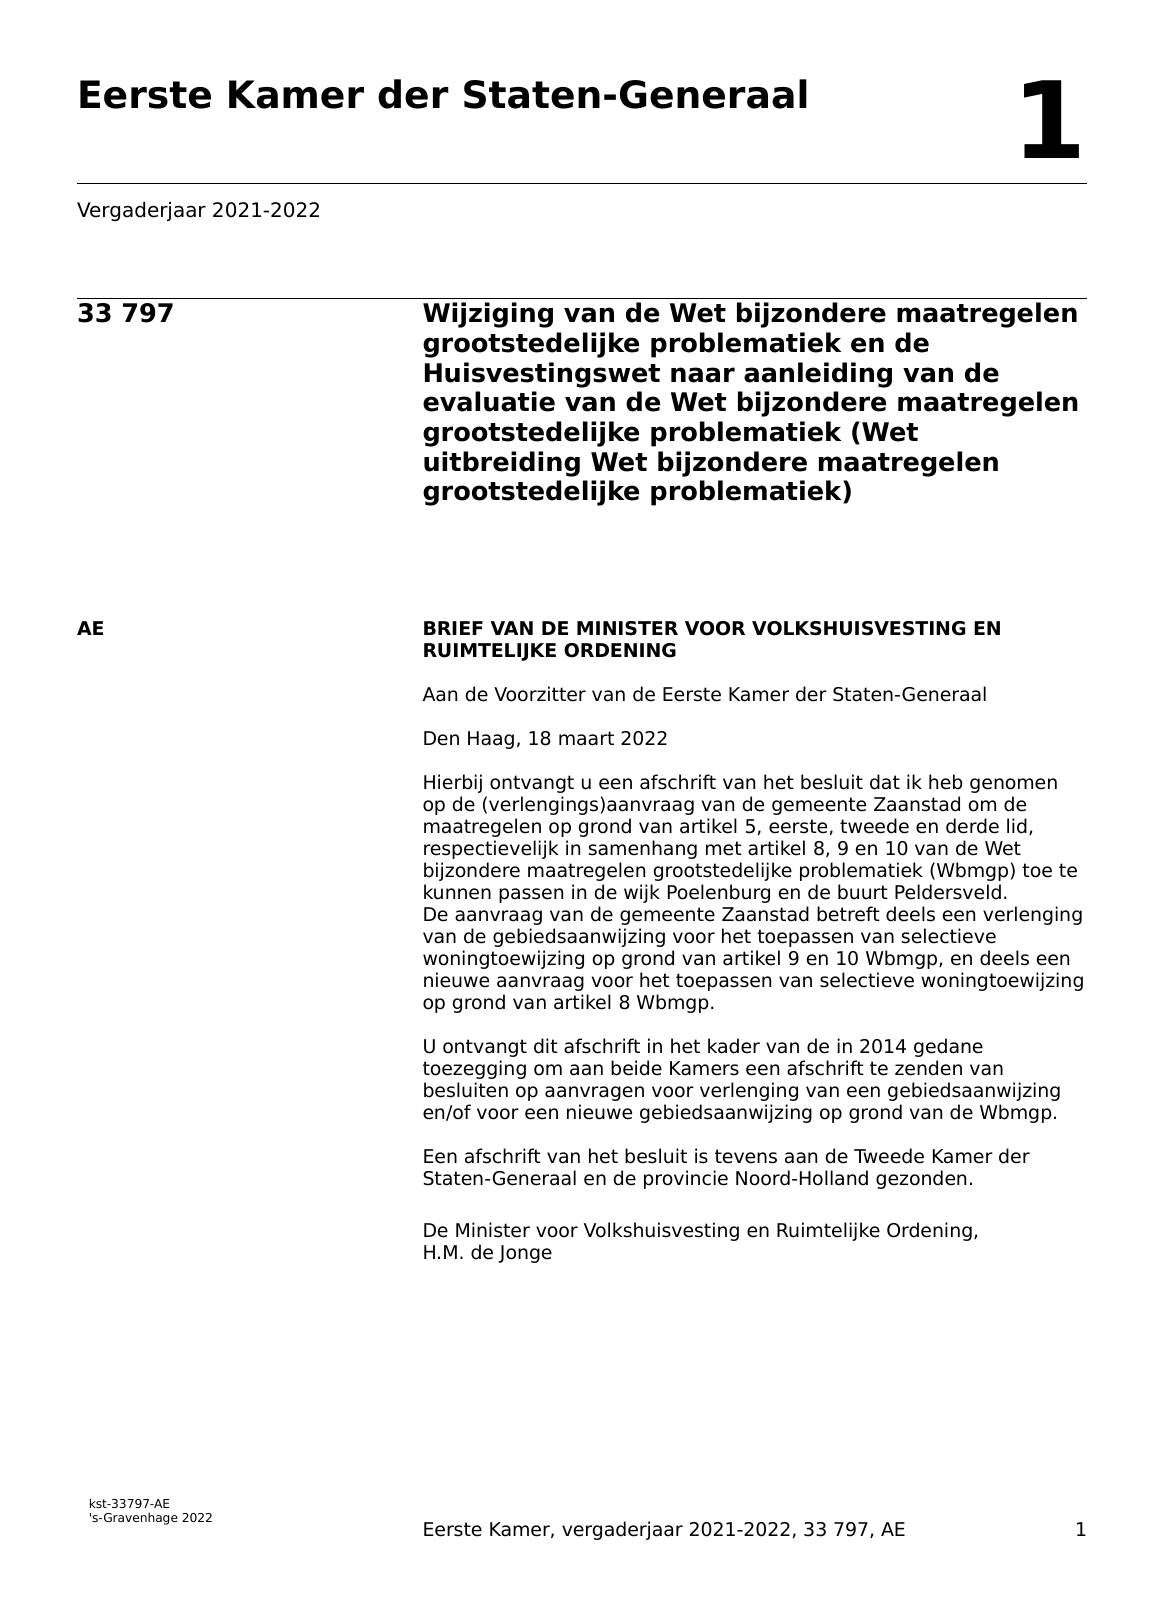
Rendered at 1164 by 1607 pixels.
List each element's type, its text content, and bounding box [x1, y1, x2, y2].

subtitle 33 797 Wijziging van de Wet bijzondere maatregelen grootstedelijke problematiek en de Huisvestingswet naar aanleiding van de evaluatie van de Wet bijzondere maatregelen grootstedelijke problematiek (Wet uitbreiding Wet bijzondere maatregelen grootstedelijke problematiek) [77, 299, 1087, 507]
table_header 1 [886, 59, 1087, 183]
text Aan de Voorzitter van de Eerste Kamer der Staten-Generaal [422, 684, 1087, 706]
text U ontvangt dit afschrift in het kader van de in 2014 gedane toezegging om aan beide Kamers een afschrift te zenden van besluiten op aanvragen voor verlenging van een gebiedsaanwijzing en/of voor een nieuwe gebiedsaanwijzing op grond van de Wbmgp. [422, 1036, 1087, 1124]
text De aanvraag van de gemeente Zaanstad betreft deels een verlenging van de gebiedsaanwijzing voor het toepassen van selectieve woningtoewijzing op grond van artikel 9 en 10 Wbmgp, en deels een nieuwe aanvraag voor het toepassen van selectieve woningtoewijzing op grond van artikel 8 Wbmgp. [422, 904, 1087, 1014]
text De Minister voor Volkshuisvesting en Ruimtelijke Ordening, H.M. de Jonge [422, 1220, 1087, 1264]
text kst-33797-AE [88, 1497, 323, 1511]
text 's-Gravenhage 2022 [88, 1511, 323, 1525]
text Den Haag, 18 maart 2022 [422, 728, 1087, 750]
table_header Eerste Kamer der Staten-Generaal [77, 59, 886, 183]
subtitle AE BRIEF VAN DE MINISTER VOOR VOLKSHUISVESTING EN RUIMTELIJKE ORDENING [77, 618, 1087, 662]
text Een afschrift van het besluit is tevens aan de Tweede Kamer der Staten-Generaal en de provincie Noord-Holland gezonden. [422, 1146, 1087, 1190]
table_cell Vergaderjaar 2021-2022 [77, 184, 1087, 298]
text Hierbij ontvangt u een afschrift van het besluit dat ik heb genomen op de (verlengings)aanvraag van de gemeente Zaanstad om de maatregelen op grond van artikel 5, eerste, tweede en derde lid, respectievelijk in samenhang met artikel 8, 9 en 10 van de Wet bijzondere maatregelen grootstedelijke problematiek (Wbmgp) toe te kunnen passen in de wijk Poelenburg en de buurt Peldersveld. [422, 772, 1087, 904]
